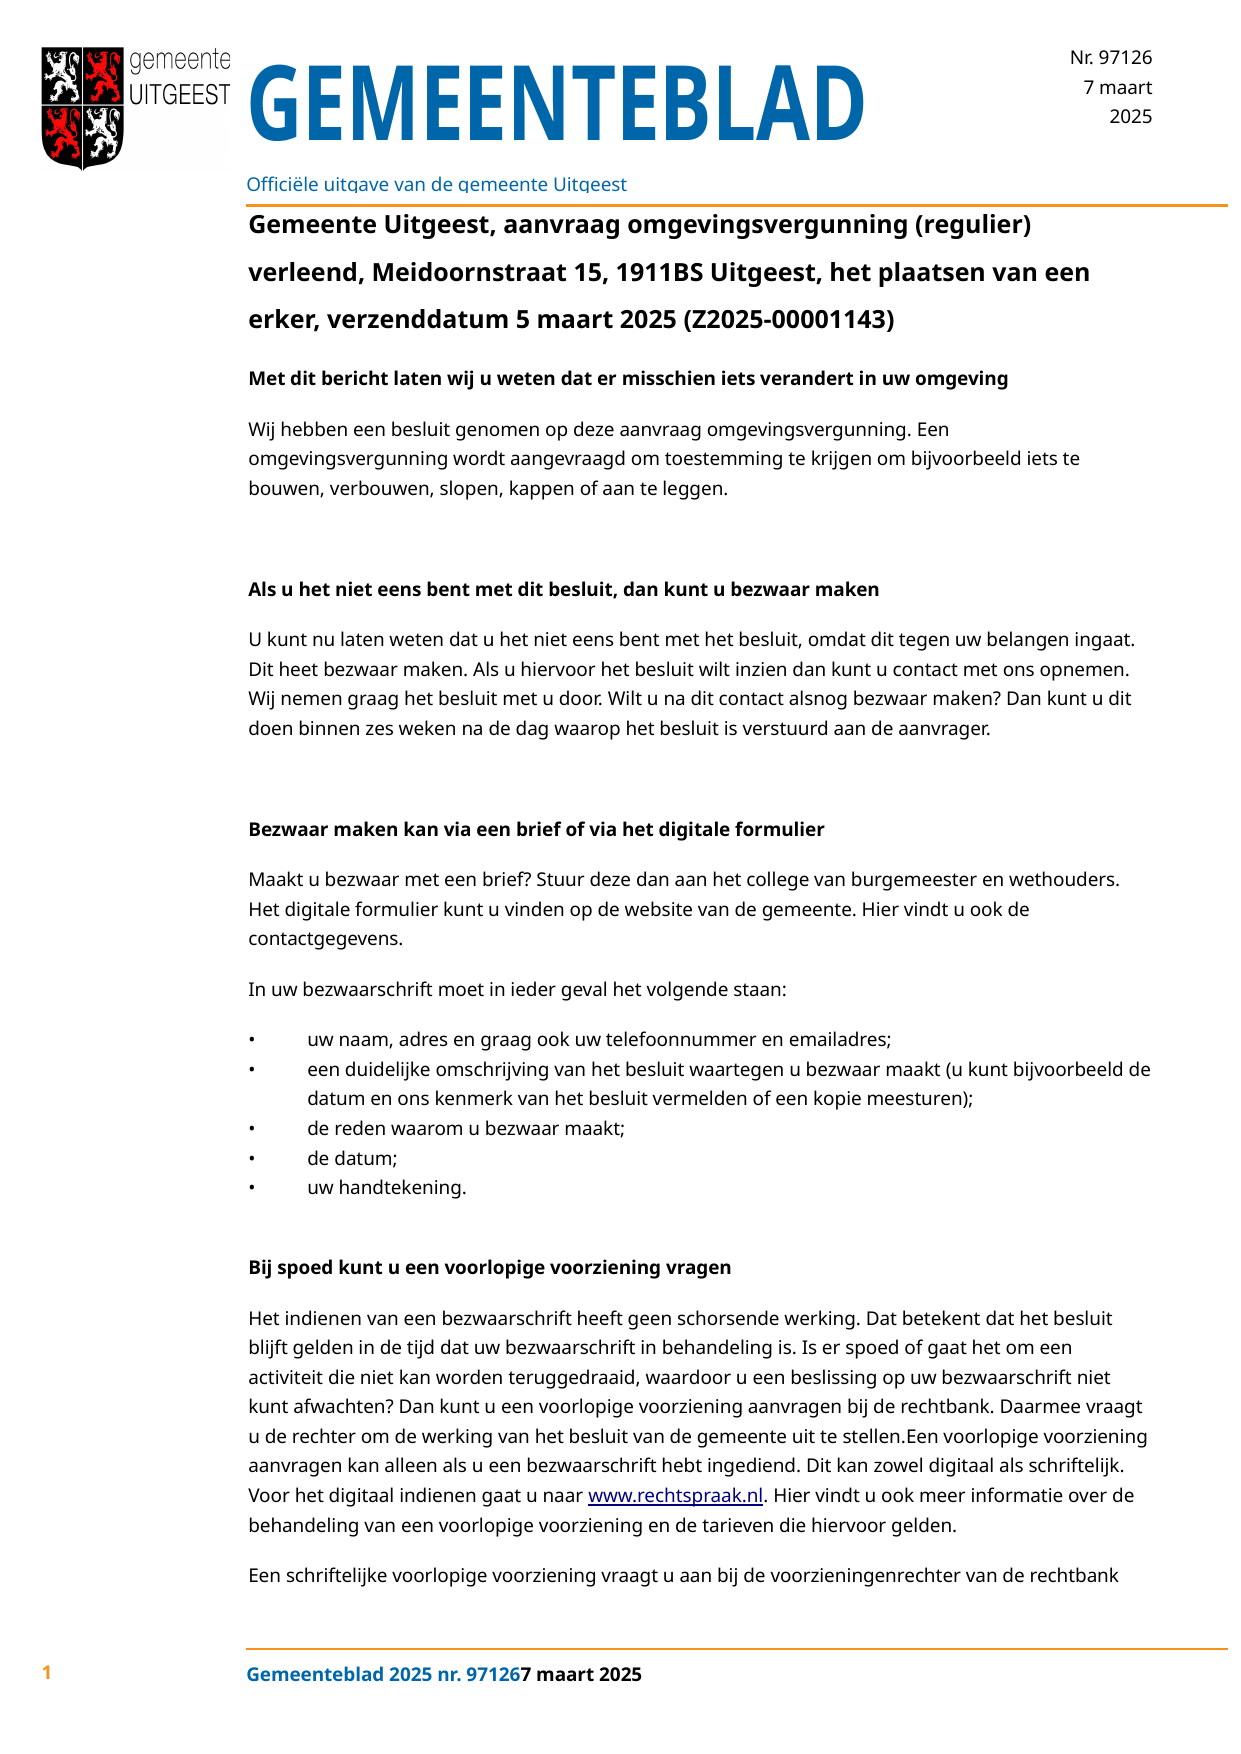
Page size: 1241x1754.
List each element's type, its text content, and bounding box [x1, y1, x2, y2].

text Maakt u bezwaar met een brief? Stuur deze dan aan het college van burgemeester en wethouders. Het digitale formulier kunt u vinden op de website van de gemeente. Hier vindt u ook de contactgegevens. [248, 866, 1152, 951]
text Als u het niet eens bent met dit besluit, dan kunt u bezwaar maken [248, 576, 1152, 602]
list uw naam, adres en graag ook uw telefoonnummer en emailadres; [248, 1026, 1152, 1052]
text Bij spoed kunt u een voorlopige voorziening vragen [248, 1254, 1152, 1280]
text Met dit bericht laten wij u weten dat er misschien iets verandert in uw omgeving [248, 366, 1152, 391]
text U kunt nu laten weten dat u het niet eens bent met het besluit, omdat dit tegen uw belangen ingaat. Dit heet bezwaar maken. Als u hiervoor het besluit wilt inzien dan kunt u contact met ons opnemen. Wij nemen graag het besluit met u door. Wilt u na dit contact alsnog bezwaar maken? Dan kunt u dit doen binnen zes weken na de dag waarop het besluit is verstuurd aan de aanvrager. [248, 626, 1152, 741]
list de datum; [248, 1145, 1152, 1170]
list de reden waarom u bezwaar maakt; [248, 1115, 1152, 1141]
text Een schriftelijke voorlopige voorziening vraagt u aan bij de voorzieningenrechter van de rechtbank [248, 1562, 1152, 1588]
text In uw bezwaarschrift moet in ieder geval het volgende staan: [248, 976, 1152, 1002]
text Bezwaar maken kan via een brief of via het digitale formulier [248, 816, 1152, 842]
text Het indienen van een bezwaarschrift heeft geen schorsende werking. Dat betekent dat het besluit blijft gelden in de tijd dat uw bezwaarschrift in behandeling is. Is er spoed of gaat het om een activiteit die niet kan worden teruggedraaid, waardoor u een beslissing op uw bezwaarschrift niet kunt afwachten? Dan kunt u een voorlopige voorziening aanvragen bij de rechtbank. Daarmee vraagt u de rechter om de werking van het besluit van de gemeente uit te stellen.Een voorlopige voorziening aanvragen kan alleen als u een bezwaarschrift hebt ingediend. Dit kan zowel digitaal als schriftelijk. Voor het digitaal indienen gaat u naar www.rechtspraak.nl. Hier vindt u ook meer informatie over de behandeling van een voorlopige voorziening en de tarieven die hiervoor gelden. [248, 1305, 1152, 1537]
list een duidelijke omschrijving van het besluit waartegen u bezwaar maakt (u kunt bijvoorbeeld de datum en ons kenmerk van het besluit vermelden of een kopie meesturen); [248, 1056, 1152, 1111]
picture [41, 47, 231, 172]
text Wij hebben een besluit genomen op deze aanvraag omgevingsvergunning. Een omgevingsvergunning wordt aangevraagd om toestemming te krijgen om bijvoorbeeld iets te bouwen, verbouwen, slopen, kappen of aan te leggen. [248, 416, 1152, 501]
list uw handtekening. [248, 1174, 1152, 1200]
text Gemeente Uitgeest, aanvraag omgevingsvergunning (regulier) verleend, Meidoornstraat 15, 1911BS Uitgeest, het plaatsen van een erker, verzenddatum 5 maart 2025 (Z2025-00001143) [248, 207, 1152, 336]
